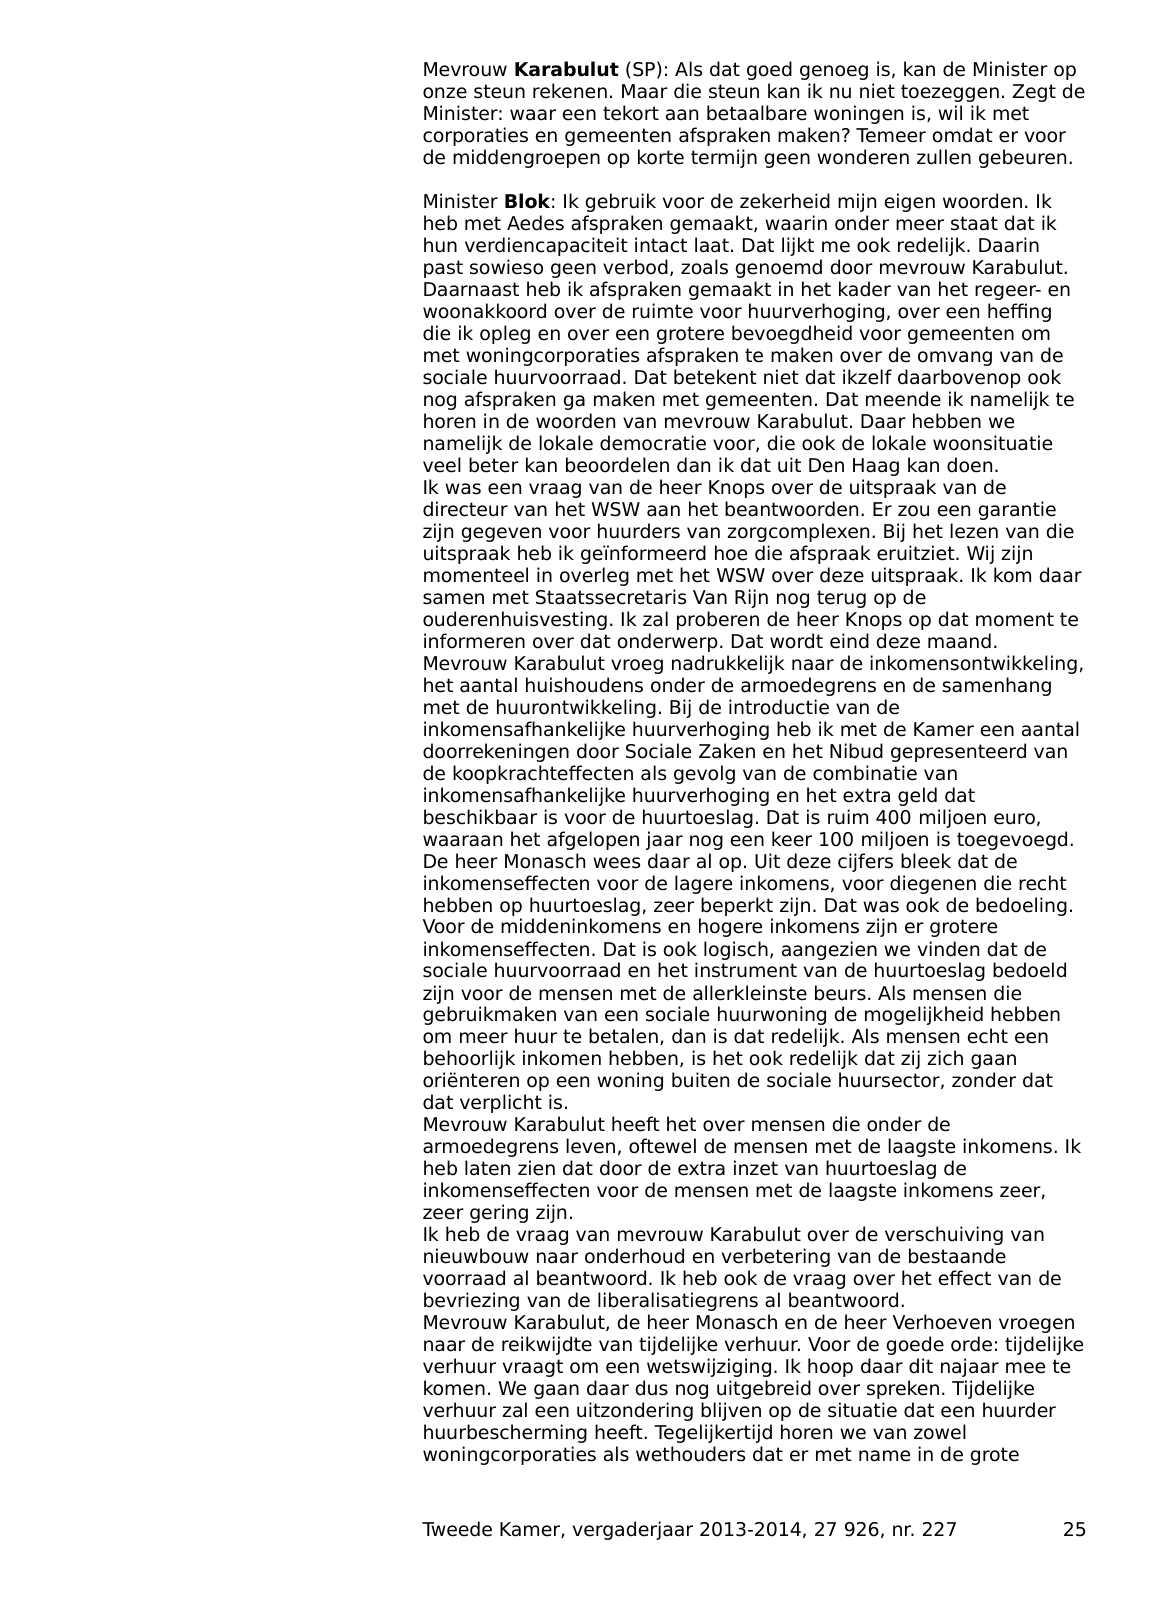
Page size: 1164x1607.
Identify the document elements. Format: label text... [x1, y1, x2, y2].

text Minister Blok: Ik gebruik voor de zekerheid mijn eigen woorden. Ik heb met Aedes afspraken gemaakt, waarin onder meer staat dat ik hun verdiencapaciteit intact laat. Dat lijkt me ook redelijk. Daarin past sowieso geen verbod, zoals genoemd door mevrouw Karabulut. Daarnaast heb ik afspraken gemaakt in het kader van het regeer- en woonakkoord over de ruimte voor huurverhoging, over een heffing die ik opleg en over een grotere bevoegdheid voor gemeenten om met woningcorporaties afspraken te maken over de omvang van de sociale huurvoorraad. Dat betekent niet dat ikzelf daarbovenop ook nog afspraken ga maken met gemeenten. Dat meende ik namelijk te horen in de woorden van mevrouw Karabulut. Daar hebben we namelijk de lokale democratie voor, die ook de lokale woonsituatie veel beter kan beoordelen dan ik dat uit Den Haag kan doen. [422, 191, 1087, 477]
text Ik heb de vraag van mevrouw Karabulut over de verschuiving van nieuwbouw naar onderhoud en verbetering van de bestaande voorraad al beantwoord. Ik heb ook de vraag over het effect van de bevriezing van de liberalisatiegrens al beantwoord. [422, 1224, 1087, 1312]
text Mevrouw Karabulut heeft het over mensen die onder de armoedegrens leven, oftewel de mensen met de laagste inkomens. Ik heb laten zien dat door de extra inzet van huurtoeslag de inkomenseffecten voor de mensen met de laagste inkomens zeer, zeer gering zijn. [422, 1114, 1087, 1224]
text Ik was een vraag van de heer Knops over de uitspraak van de directeur van het WSW aan het beantwoorden. Er zou een garantie zijn gegeven voor huurders van zorgcomplexen. Bij het lezen van die uitspraak heb ik geïnformeerd hoe die afspraak eruitziet. Wij zijn momenteel in overleg met het WSW over deze uitspraak. Ik kom daar samen met Staatssecretaris Van Rijn nog terug op de ouderenhuisvesting. Ik zal proberen de heer Knops op dat moment te informeren over dat onderwerp. Dat wordt eind deze maand. [422, 477, 1087, 653]
text Mevrouw Karabulut vroeg nadrukkelijk naar de inkomensontwikkeling, het aantal huishoudens onder de armoedegrens en de samenhang met de huurontwikkeling. Bij de introductie van de inkomensafhankelijke huurverhoging heb ik met de Kamer een aantal doorrekeningen door Sociale Zaken en het Nibud gepresenteerd van de koopkrachteffecten als gevolg van de combinatie van inkomensafhankelijke huurverhoging en het extra geld dat beschikbaar is voor de huurtoeslag. Dat is ruim 400 miljoen euro, waaraan het afgelopen jaar nog een keer 100 miljoen is toegevoegd. De heer Monasch wees daar al op. Uit deze cijfers bleek dat de inkomenseffecten voor de lagere inkomens, voor diegenen die recht hebben op huurtoeslag, zeer beperkt zijn. Dat was ook de bedoeling. Voor de middeninkomens en hogere inkomens zijn er grotere inkomenseffecten. Dat is ook logisch, aangezien we vinden dat de sociale huurvoorraad en het instrument van de huurtoeslag bedoeld zijn voor de mensen met de allerkleinste beurs. Als mensen die gebruikmaken van een sociale huurwoning de mogelijkheid hebben om meer huur te betalen, dan is dat redelijk. Als mensen echt een behoorlijk inkomen hebben, is het ook redelijk dat zij zich gaan oriënteren op een woning buiten de sociale huursector, zonder dat dat verplicht is. [422, 653, 1087, 1114]
text Mevrouw Karabulut, de heer Monasch en de heer Verhoeven vroegen naar de reikwijdte van tijdelijke verhuur. Voor de goede orde: tijdelijke verhuur vraagt om een wetswijziging. Ik hoop daar dit najaar mee te komen. We gaan daar dus nog uitgebreid over spreken. Tijdelijke verhuur zal een uitzondering blijven op de situatie dat een huurder huurbescherming heeft. Tegelijkertijd horen we van zowel woningcorporaties als wethouders dat er met name in de grote [422, 1312, 1087, 1466]
text Mevrouw Karabulut (SP): Als dat goed genoeg is, kan de Minister op onze steun rekenen. Maar die steun kan ik nu niet toezeggen. Zegt de Minister: waar een tekort aan betaalbare woningen is, wil ik met corporaties en gemeenten afspraken maken? Temeer omdat er voor de middengroepen op korte termijn geen wonderen zullen gebeuren. [422, 59, 1087, 169]
